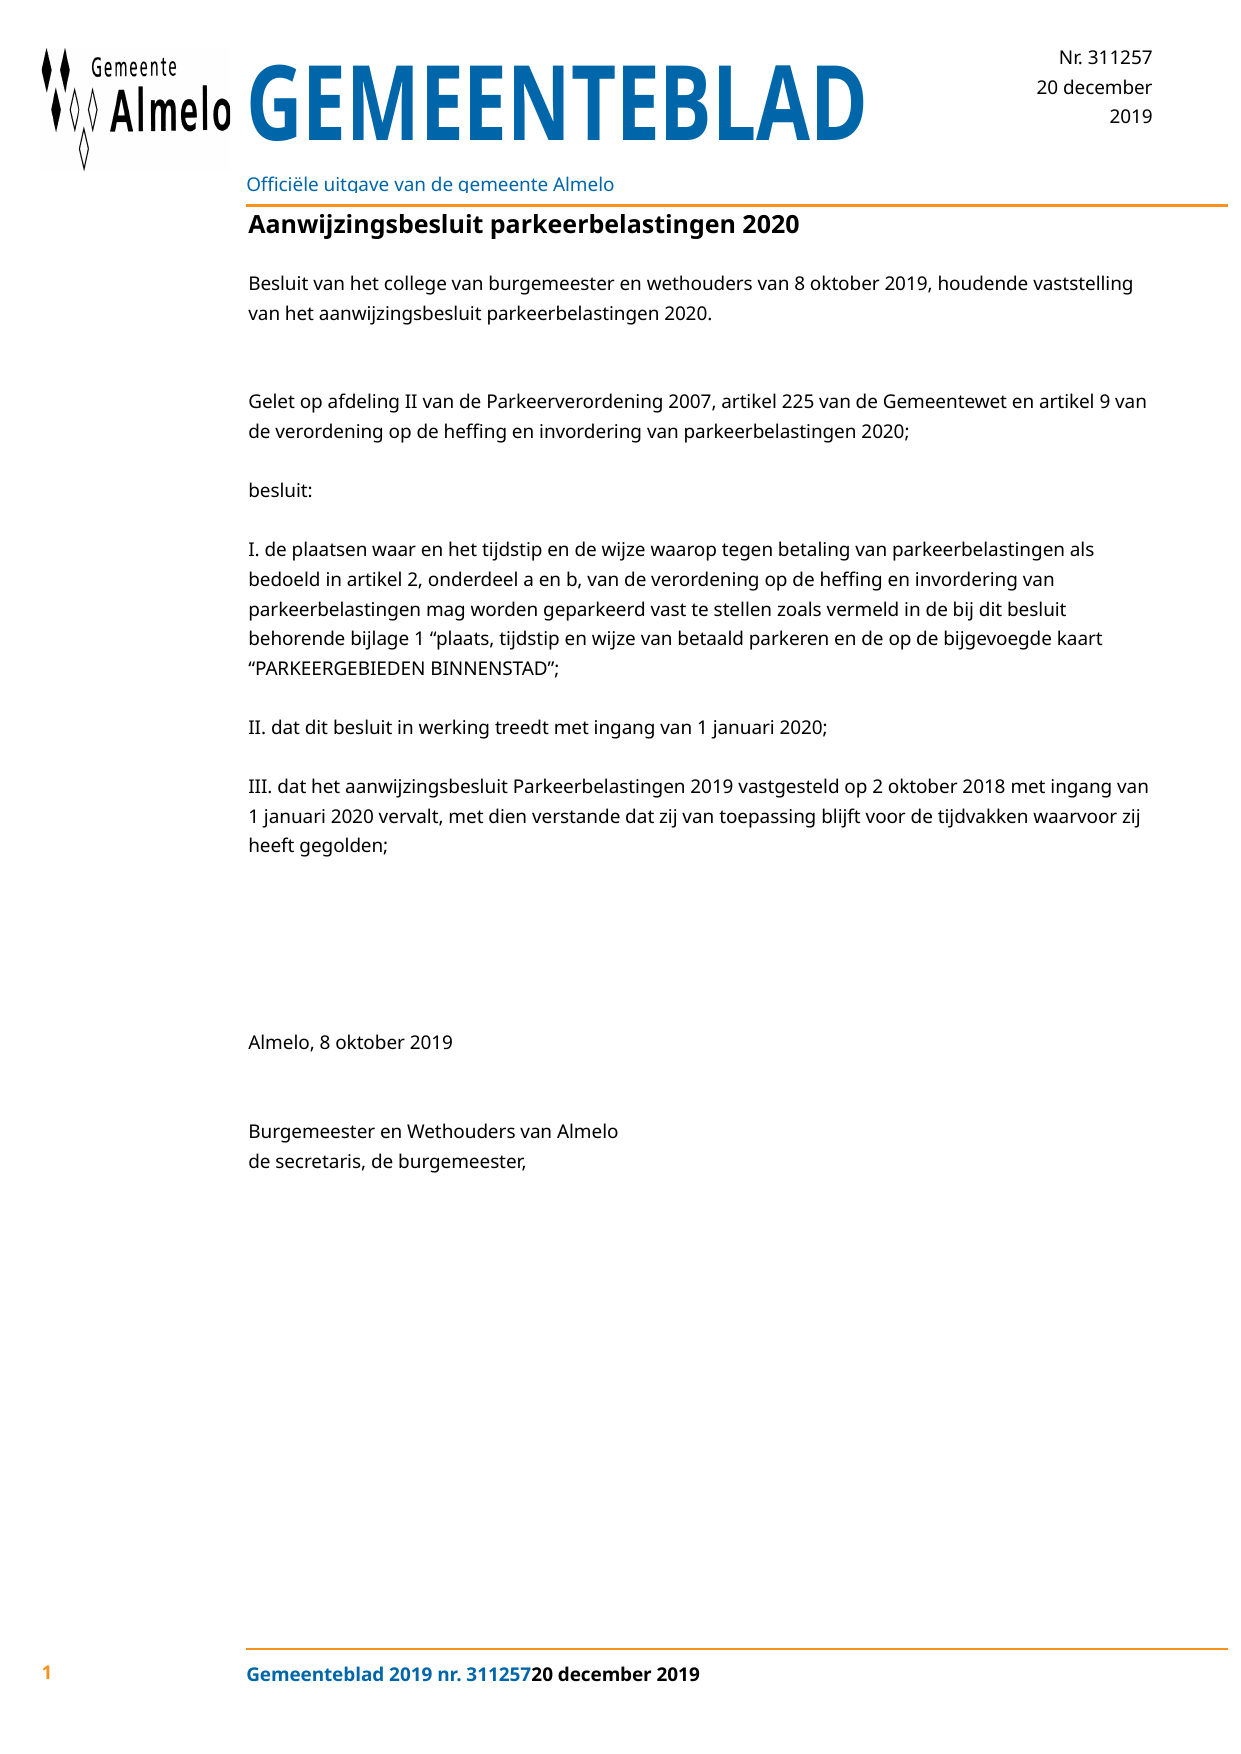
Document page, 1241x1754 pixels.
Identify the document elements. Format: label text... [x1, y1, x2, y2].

text de secretaris, de burgemeester, [248, 1148, 1152, 1174]
text II. dat dit besluit in werking treedt met ingang van 1 januari 2020; [248, 714, 1152, 740]
text I. de plaatsen waar en het tijdstip en de wijze waarop tegen betaling van parkeerbelastingen als bedoeld in artikel 2, onderdeel a en b, van de verordening op de heffing en invordering van parkeerbelastingen mag worden geparkeerd vast te stellen zoals vermeld in de bij dit besluit behorende bijlage 1 “plaats, tijdstip en wijze van betaald parkeren en de op de bijgevoegde kaart “PARKEERGEBIEDEN BINNENSTAD”; [248, 537, 1152, 681]
text Aanwijzingsbesluit parkeerbelastingen 2020 [248, 207, 1152, 241]
text besluit: [248, 477, 1152, 503]
text III. dat het aanwijzingsbesluit Parkeerbelastingen 2019 vastgesteld op 2 oktober 2018 met ingang van 1 januari 2020 vervalt, met dien verstande dat zij van toepassing blijft voor de tijdvakken waarvoor zij heeft gegolden; [248, 773, 1152, 858]
text Burgemeester en Wethouders van Almelo [248, 1118, 1152, 1144]
text Besluit van het college van burgemeester en wethouders van 8 oktober 2019, houdende vaststelling van het aanwijzingsbesluit parkeerbelastingen 2020. [248, 270, 1152, 326]
picture [41, 47, 231, 172]
text Almelo, 8 oktober 2019 [248, 1029, 1152, 1055]
text Gelet op afdeling II van de Parkeerverordening 2007, artikel 225 van de Gemeentewet en artikel 9 van de verordening op de heffing en invordering van parkeerbelastingen 2020; [248, 389, 1152, 444]
